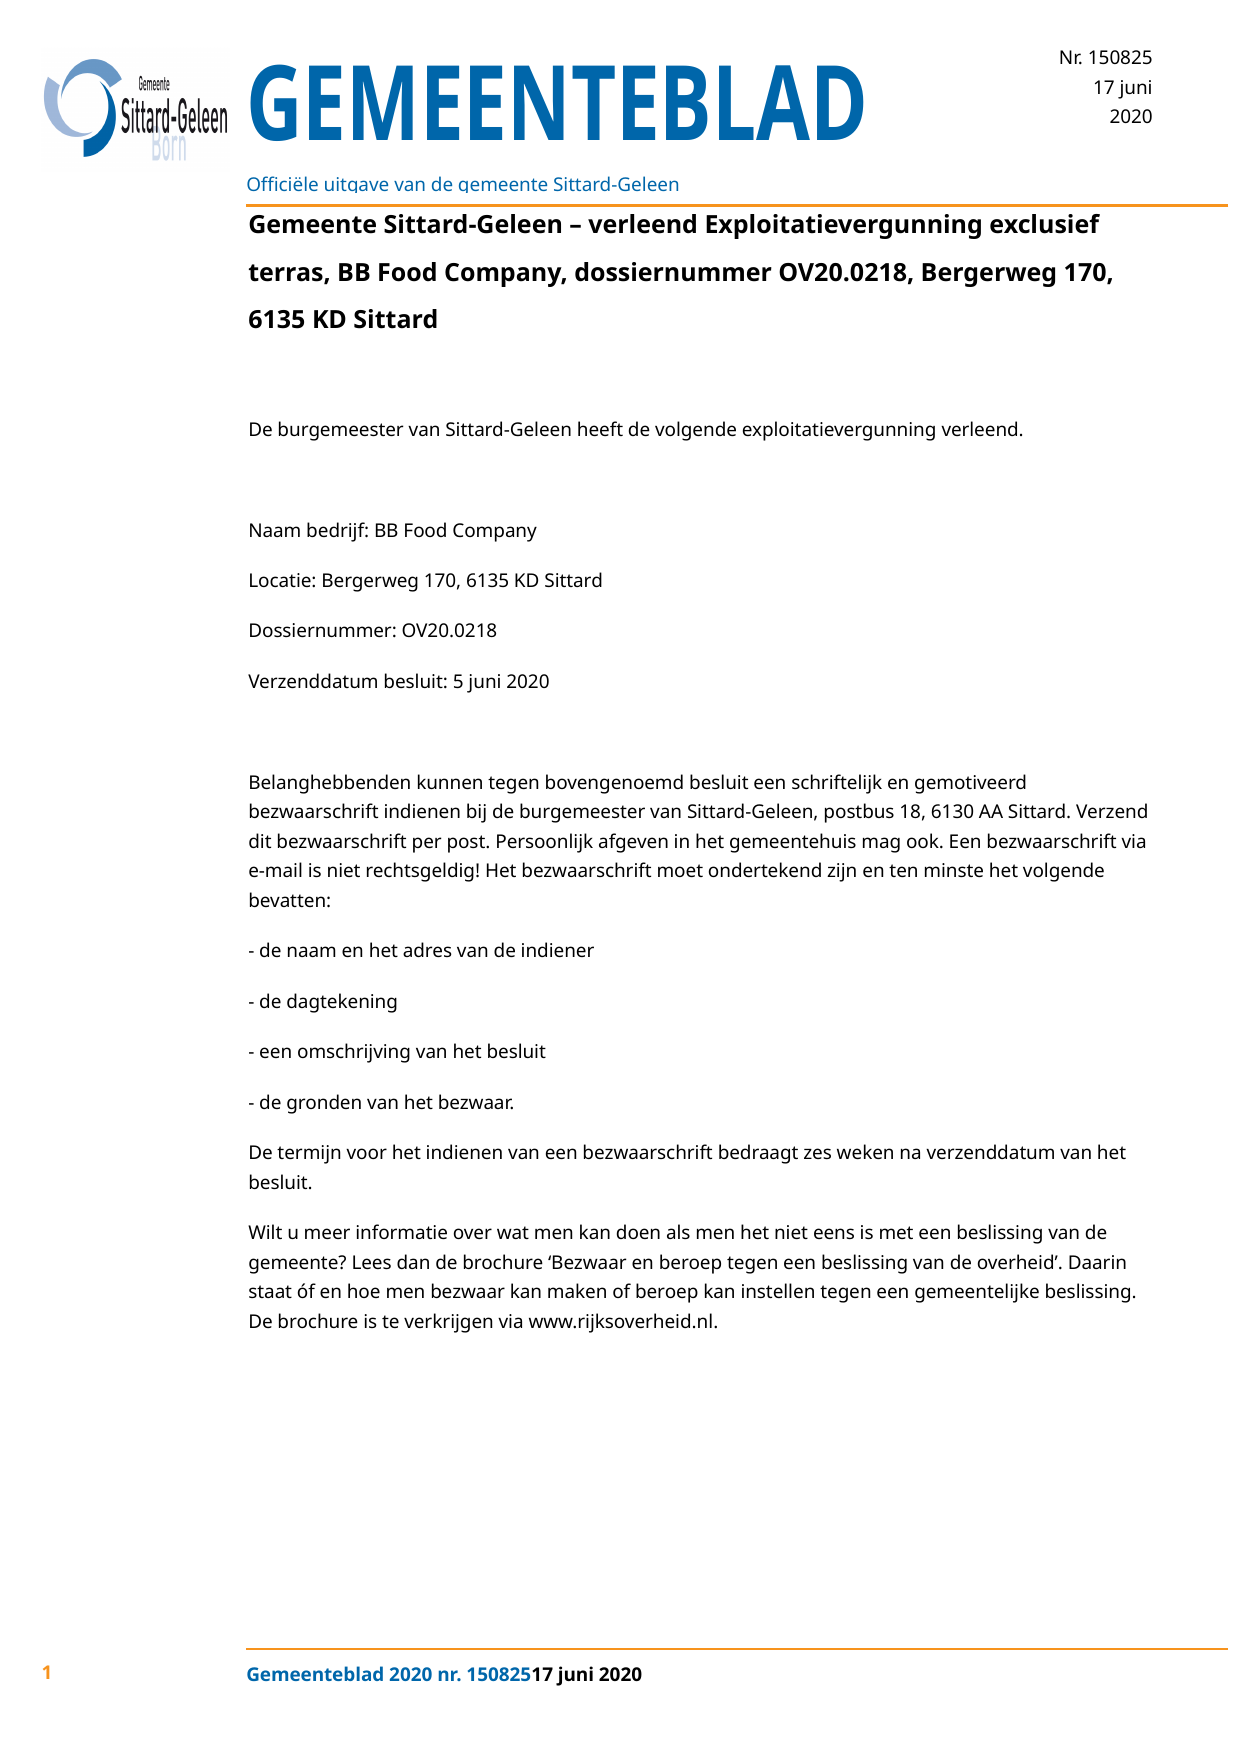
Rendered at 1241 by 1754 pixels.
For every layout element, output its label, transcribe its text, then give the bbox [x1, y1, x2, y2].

text Locatie: Bergerweg 170, 6135 KD Sittard [248, 567, 1152, 593]
text - de dagtekening [248, 988, 1152, 1014]
text Verzenddatum besluit: 5 juni 2020 [248, 668, 1152, 694]
text Dossiernummer: OV20.0218 [248, 618, 1152, 643]
text - de gronden van het bezwaar. [248, 1089, 1152, 1114]
text Belanghebbenden kunnen tegen bovengenoemd besluit een schriftelijk en gemotiveerd bezwaarschrift indienen bij de burgemeester van Sittard-Geleen, postbus 18, 6130 AA Sittard. Verzend dit bezwaarschrift per post. Persoonlijk afgeven in het gemeentehuis mag ook. Een bezwaarschrift via e-mail is niet rechtsgeldig! Het bezwaarschrift moet ondertekend zijn en ten minste het volgende bevatten: [248, 769, 1152, 913]
text De termijn voor het indienen van een bezwaarschrift bedraagt zes weken na verzenddatum van het besluit. [248, 1139, 1152, 1194]
text - een omschrijving van het besluit [248, 1038, 1152, 1064]
text - de naam en het adres van de indiener [248, 938, 1152, 963]
text De burgemeester van Sittard-Geleen heeft de volgende exploitatievergunning verleend. [248, 416, 1152, 442]
text Wilt u meer informatie over wat men kan doen als men het niet eens is met een beslissing van de gemeente? Lees dan de brochure ‘Bezwaar en beroep tegen een beslissing van de overheid’. Daarin staat óf en hoe men bezwaar kan maken of beroep kan instellen tegen een gemeentelijke beslissing. De brochure is te verkrijgen via www.rijksoverheid.nl. [248, 1219, 1152, 1334]
picture [41, 47, 231, 172]
text Gemeente Sittard-Geleen – verleend Exploitatievergunning exclusief terras, BB Food Company, dossiernummer OV20.0218, Bergerweg 170, 6135 KD Sittard [248, 207, 1152, 336]
text Naam bedrijf: BB Food Company [248, 517, 1152, 542]
